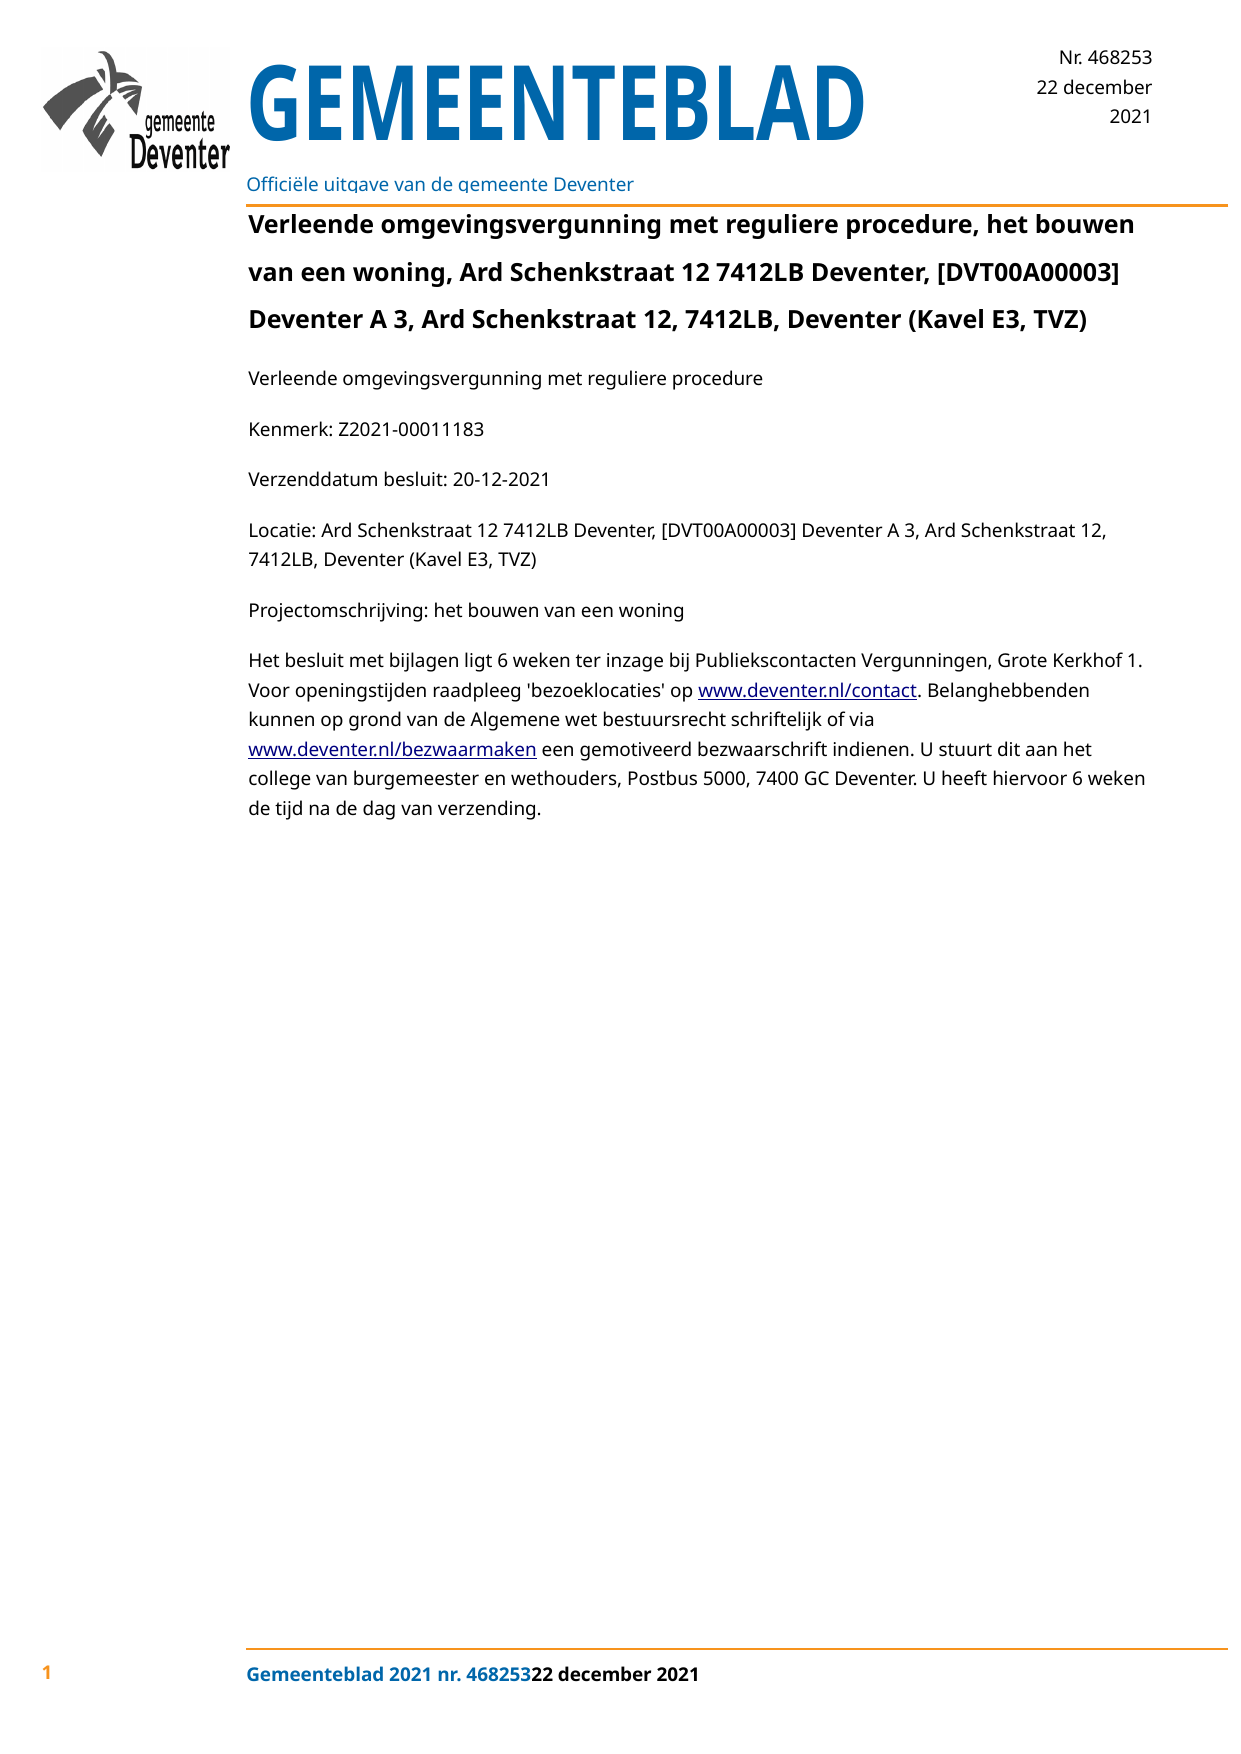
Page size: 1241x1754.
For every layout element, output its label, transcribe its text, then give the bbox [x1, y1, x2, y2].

text Het besluit met bijlagen ligt 6 weken ter inzage bij Publiekscontacten Vergunningen, Grote Kerkhof 1. Voor openingstijden raadpleeg 'bezoeklocaties' op www.deventer.nl/contact. Belanghebbenden kunnen op grond van de Algemene wet bestuursrecht schriftelijk of via www.deventer.nl/bezwaarmaken een gemotiveerd bezwaarschrift indienen. U stuurt dit aan het college van burgemeester en wethouders, Postbus 5000, 7400 GC Deventer. U heeft hiervoor 6 weken de tijd na de dag van verzending. [248, 647, 1152, 821]
text Verzenddatum besluit: 20-12-2021 [248, 466, 1152, 492]
text Verleende omgevingsvergunning met reguliere procedure, het bouwen van een woning, Ard Schenkstraat 12 7412LB Deventer, [DVT00A00003] Deventer A 3, Ard Schenkstraat 12, 7412LB, Deventer (Kavel E3, TVZ) [248, 207, 1152, 336]
text Verleende omgevingsvergunning met reguliere procedure [248, 366, 1152, 391]
text Kenmerk: Z2021-00011183 [248, 416, 1152, 442]
text Projectomschrijving: het bouwen van een woning [248, 597, 1152, 622]
text Locatie: Ard Schenkstraat 12 7412LB Deventer, [DVT00A00003] Deventer A 3, Ard Schenkstraat 12, 7412LB, Deventer (Kavel E3, TVZ) [248, 517, 1152, 572]
picture [41, 47, 231, 172]
